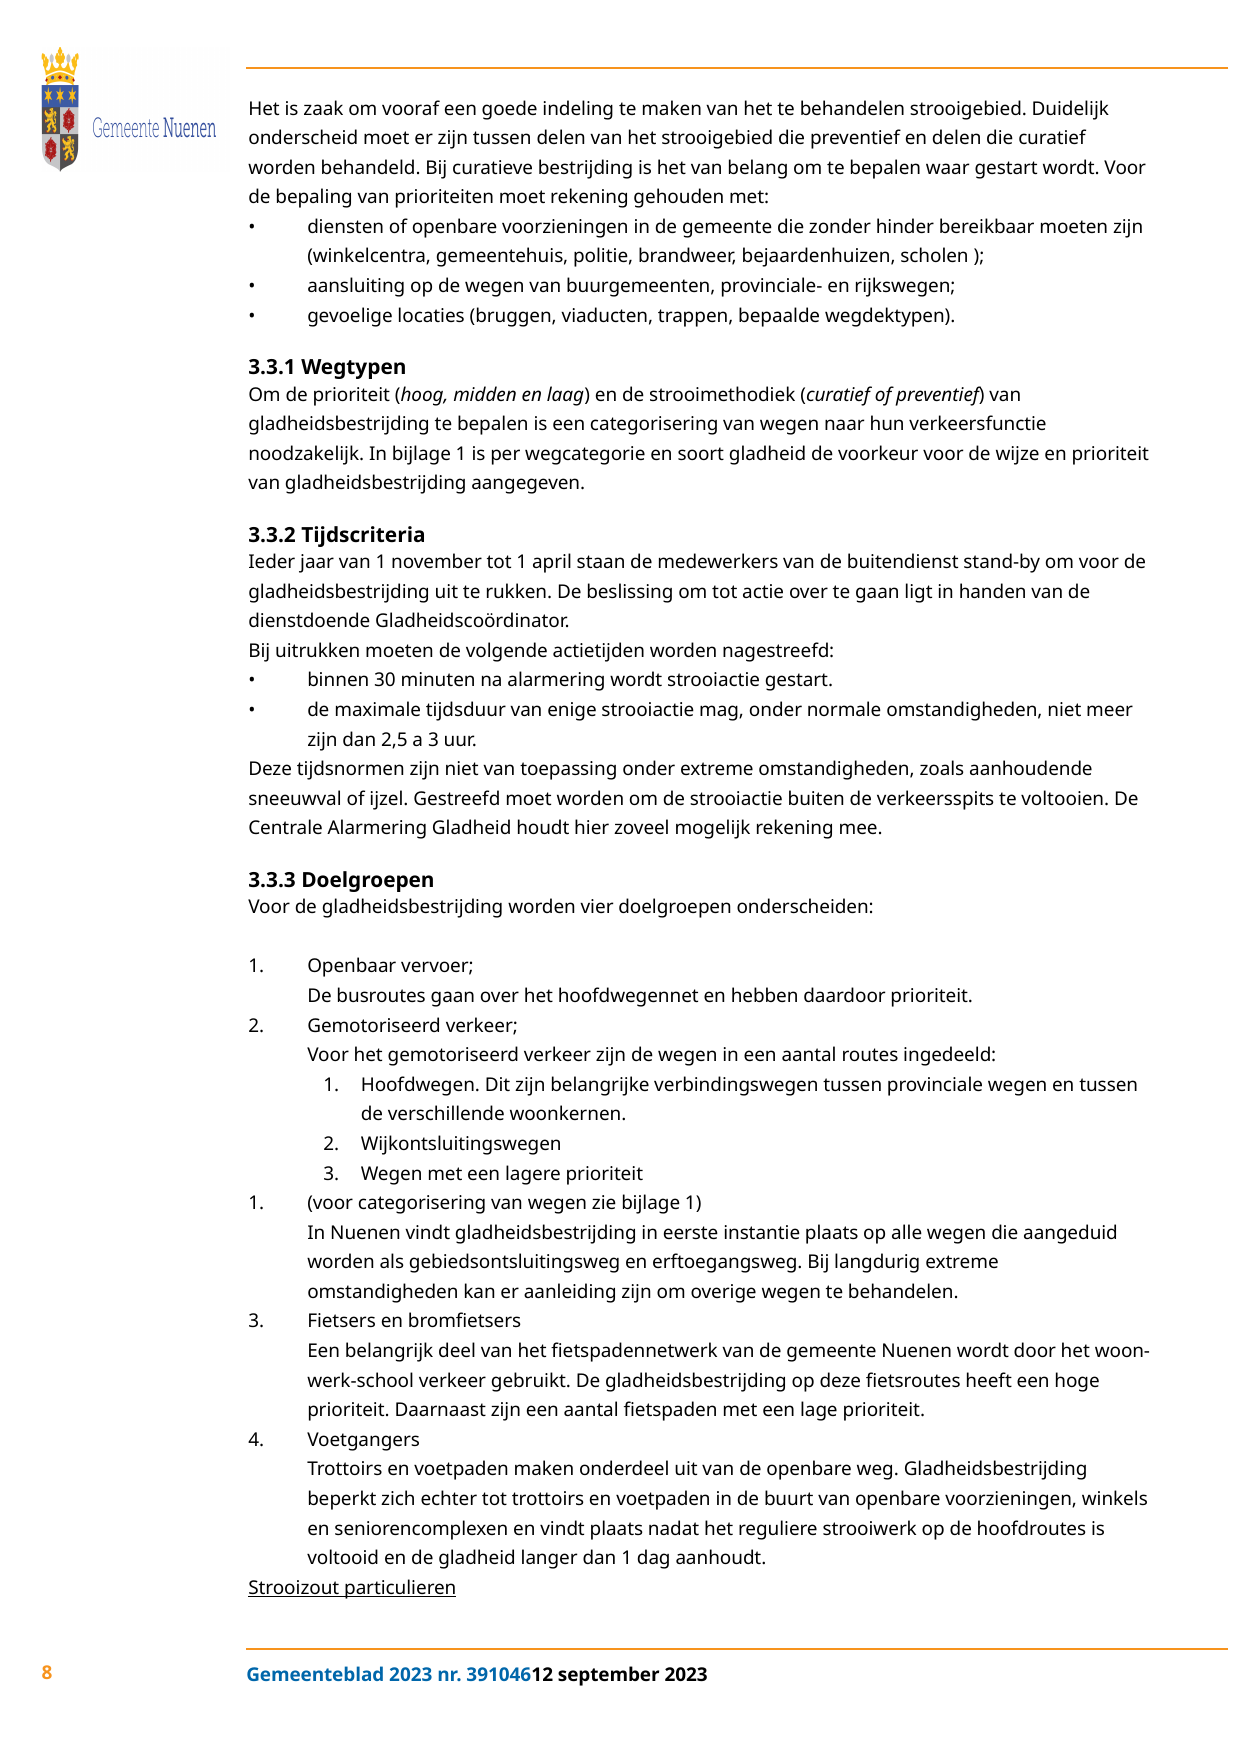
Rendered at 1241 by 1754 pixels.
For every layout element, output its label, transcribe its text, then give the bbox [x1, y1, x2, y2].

text Voor de gladheidsbestrijding worden vier doelgroepen onderscheiden: [248, 893, 1152, 919]
list Wegen met een lagere prioriteit [323, 1160, 1152, 1185]
list Voetgangers [248, 1426, 1152, 1452]
list Een belangrijk deel van het fietspadennetwerk van de gemeente Nuenen wordt door het woon-werk-school verkeer gebruikt. De gladheidsbestrijding op deze fietsroutes heeft een hoge prioriteit. Daarnaast zijn een aantal fietspaden met een lage prioriteit. [248, 1337, 1152, 1422]
list Voor het gemotoriseerd verkeer zijn de wegen in een aantal routes ingedeeld: [248, 1041, 1152, 1067]
list de maximale tijdsduur van enige strooiactie mag, onder normale omstandigheden, niet meer zijn dan 2,5 a 3 uur. [248, 696, 1152, 752]
text Het is zaak om vooraf een goede indeling te maken van het te behandelen strooigebied. Duidelijk onderscheid moet er zijn tussen delen van het strooigebied die preventief en delen die curatief worden behandeld. Bij curatieve bestrijding is het van belang om te bepalen waar gestart wordt. Voor de bepaling van prioriteiten moet rekening gehouden met: [248, 95, 1152, 209]
text 3.3.1 Wegtypen [248, 352, 1152, 381]
text Bij uitrukken moeten de volgende actietijden worden nagestreefd: [248, 637, 1152, 663]
list Openbaar vervoer; [248, 953, 1152, 978]
list binnen 30 minuten na alarmering wordt strooiactie gestart. [248, 667, 1152, 692]
list diensten of openbare voorzieningen in de gemeente die zonder hinder bereikbaar moeten zijn (winkelcentra, gemeentehuis, politie, brandweer, bejaardenhuizen, scholen ); [248, 213, 1152, 268]
list Hoofdwegen. Dit zijn belangrijke verbindingswegen tussen provinciale wegen en tussen de verschillende woonkernen. [323, 1071, 1152, 1126]
list gevoelige locaties (bruggen, viaducten, trappen, bepaalde wegdektypen). [248, 302, 1152, 328]
text 3.3.2 Tijdscriteria [248, 520, 1152, 548]
list Trottoirs en voetpaden maken onderdeel uit van de openbare weg. Gladheidsbestrijding beperkt zich echter tot trottoirs en voetpaden in de buurt van openbare voorzieningen, winkels en seniorencomplexen en vindt plaats nadat het reguliere strooiwerk op de hoofdroutes is voltooid en de gladheid langer dan 1 dag aanhoudt. [248, 1456, 1152, 1570]
list In Nuenen vindt gladheidsbestrijding in eerste instantie plaats op alle wegen die aangeduid worden als gebiedsontsluitingsweg en erftoegangsweg. Bij langdurig extreme omstandigheden kan er aanleiding zijn om overige wegen te behandelen. [248, 1219, 1152, 1304]
text Deze tijdsnormen zijn niet van toepassing onder extreme omstandigheden, zoals aanhoudende sneeuwval of ijzel. Gestreefd moet worden om de strooiactie buiten de verkeersspits te voltooien. De Centrale Alarmering Gladheid houdt hier zoveel mogelijk rekening mee. [248, 755, 1152, 840]
list Fietsers en bromfietsers [248, 1308, 1152, 1333]
text Strooizout particulieren [248, 1574, 1152, 1599]
text Om de prioriteit (hoog, midden en laag) en de strooimethodiek (curatief of preventief) van gladheidsbestrijding te bepalen is een categorisering van wegen naar hun verkeersfunctie noodzakelijk. In bijlage 1 is per wegcategorie en soort gladheid de voorkeur voor de wijze en prioriteit van gladheidsbestrijding aangegeven. [248, 381, 1152, 495]
list aansluiting op de wegen van buurgemeenten, provinciale- en rijkswegen; [248, 272, 1152, 298]
text Ieder jaar van 1 november tot 1 april staan de medewerkers van de buitendienst stand-by om voor de gladheidsbestrijding uit te rukken. De beslissing om tot actie over te gaan ligt in handen van de dienstdoende Gladheidscoördinator. [248, 548, 1152, 633]
picture [41, 47, 231, 172]
list Wijkontsluitingswegen [323, 1130, 1152, 1156]
list De busroutes gaan over het hoofdwegennet en hebben daardoor prioriteit. [248, 982, 1152, 1008]
text 3.3.3 Doelgroepen [248, 865, 1152, 893]
list Gemotoriseerd verkeer; [248, 1012, 1152, 1037]
list (voor categorisering van wegen zie bijlage 1) [248, 1189, 1152, 1215]
